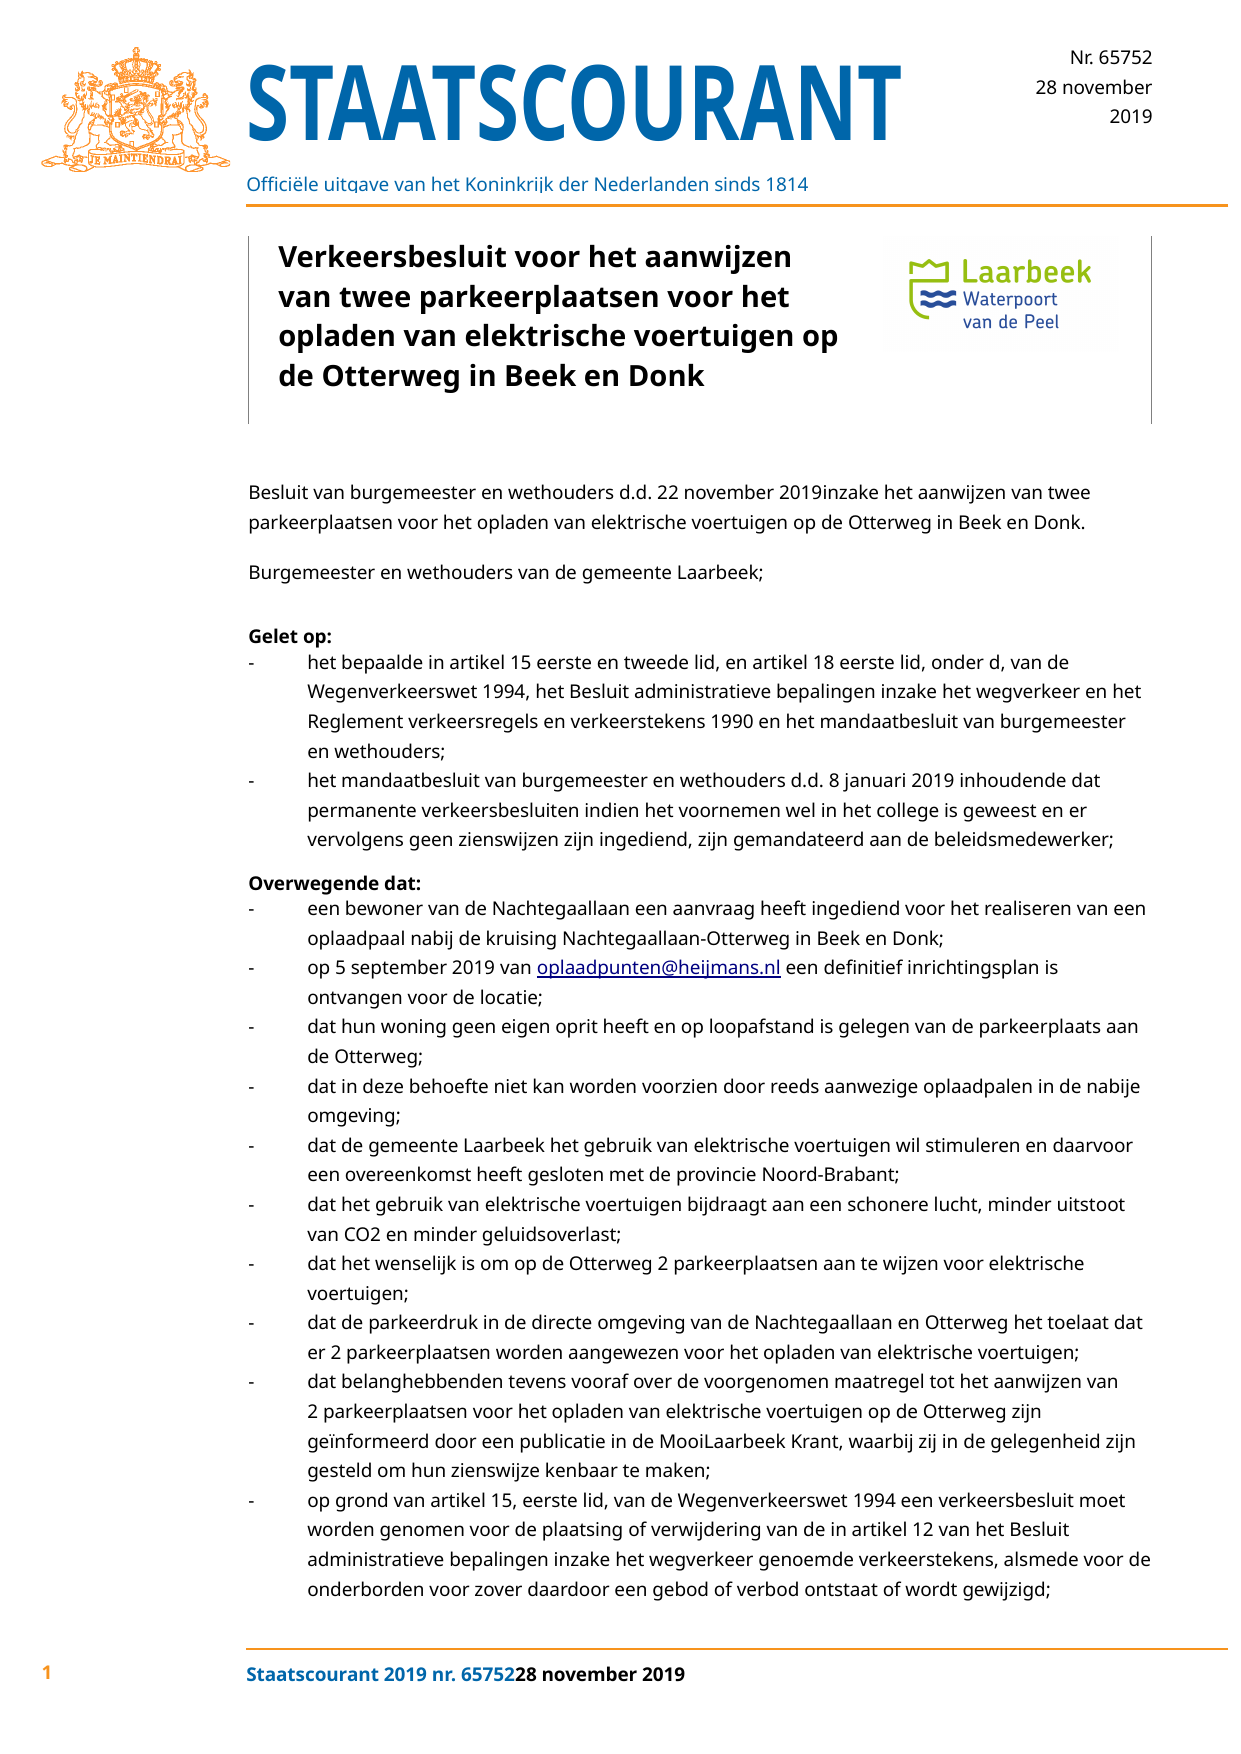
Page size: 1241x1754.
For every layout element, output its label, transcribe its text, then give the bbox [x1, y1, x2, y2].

list het bepaalde in artikel 15 eerste en tweede lid, en artikel 18 eerste lid, onder d, van de Wegenverkeerswet 1994, het Besluit administratieve bepalingen inzake het wegverkeer en het Reglement verkeersregels en verkeerstekens 1990 en het mandaatbesluit van burgemeester en wethouders; [248, 649, 1152, 763]
text Besluit van burgemeester en wethouders d.d. 22 november 2019inzake het aanwijzen van twee parkeerplaatsen voor het opladen van elektrische voertuigen op de Otterweg in Beek en Donk. [248, 479, 1152, 535]
table_header Verkeersbesluit voor het aanwijzen van twee parkeerplaatsen voor het opladen van elektrische voertuigen op de Otterweg in Beek en Donk [249, 236, 850, 424]
list dat de parkeerdruk in de directe omgeving van de Nachtegaallaan en Otterweg het toelaat dat er 2 parkeerplaatsen worden aangewezen voor het opladen van elektrische voertuigen; [248, 1309, 1152, 1365]
list op 5 september 2019 van oplaadpunten@heijmans.nl een definitief inrichtingsplan is ontvangen voor de locatie; [248, 954, 1152, 1010]
list dat het wenselijk is om op de Otterweg 2 parkeerplaatsen aan te wijzen voor elektrische voertuigen; [248, 1250, 1152, 1306]
list het mandaatbesluit van burgemeester en wethouders d.d. 8 januari 2019 inhoudende dat permanente verkeersbesluiten indien het voornemen wel in het college is geweest en er vervolgens geen zienswijzen zijn ingediend, zijn gemandateerd aan de beleidsmedewerker; [248, 767, 1152, 852]
picture [41, 47, 231, 172]
text Overwegende dat: [248, 870, 1152, 895]
list een bewoner van de Nachtegaallaan een aanvraag heeft ingediend voor het realiseren van een oplaadpaal nabij de kruising Nachtegaallaan-Otterweg in Beek en Donk; [248, 895, 1152, 951]
picture [882, 236, 1119, 352]
list dat het gebruik van elektrische voertuigen bijdraagt aan een schonere lucht, minder uitstoot van CO2 en minder geluidsoverlast; [248, 1191, 1152, 1247]
text Burgemeester en wethouders van de gemeente Laarbeek; [248, 559, 1152, 585]
table_header [850, 236, 1151, 424]
list dat hun woning geen eigen oprit heeft en op loopafstand is gelegen van de parkeerplaats aan de Otterweg; [248, 1014, 1152, 1069]
list dat in deze behoefte niet kan worden voorzien door reeds aanwezige oplaadpalen in de nabije omgeving; [248, 1073, 1152, 1128]
list dat de gemeente Laarbeek het gebruik van elektrische voertuigen wil stimuleren en daarvoor een overeenkomst heeft gesloten met de provincie Noord-Brabant; [248, 1132, 1152, 1187]
text Gelet op: [248, 623, 1152, 649]
list op grond van artikel 15, eerste lid, van de Wegenverkeerswet 1994 een verkeersbesluit moet worden genomen voor de plaatsing of verwijdering van de in artikel 12 van het Besluit administratieve bepalingen inzake het wegverkeer genoemde verkeerstekens, alsmede voor de onderborden voor zover daardoor een gebod of verbod ontstaat of wordt gewijzigd; [248, 1487, 1152, 1602]
list dat belanghebbenden tevens vooraf over de voorgenomen maatregel tot het aanwijzen van 2 parkeerplaatsen voor het opladen van elektrische voertuigen op de Otterweg zijn geïnformeerd door een publicatie in de MooiLaarbeek Krant, waarbij zij in de gelegenheid zijn gesteld om hun zienswijze kenbaar te maken; [248, 1369, 1152, 1483]
